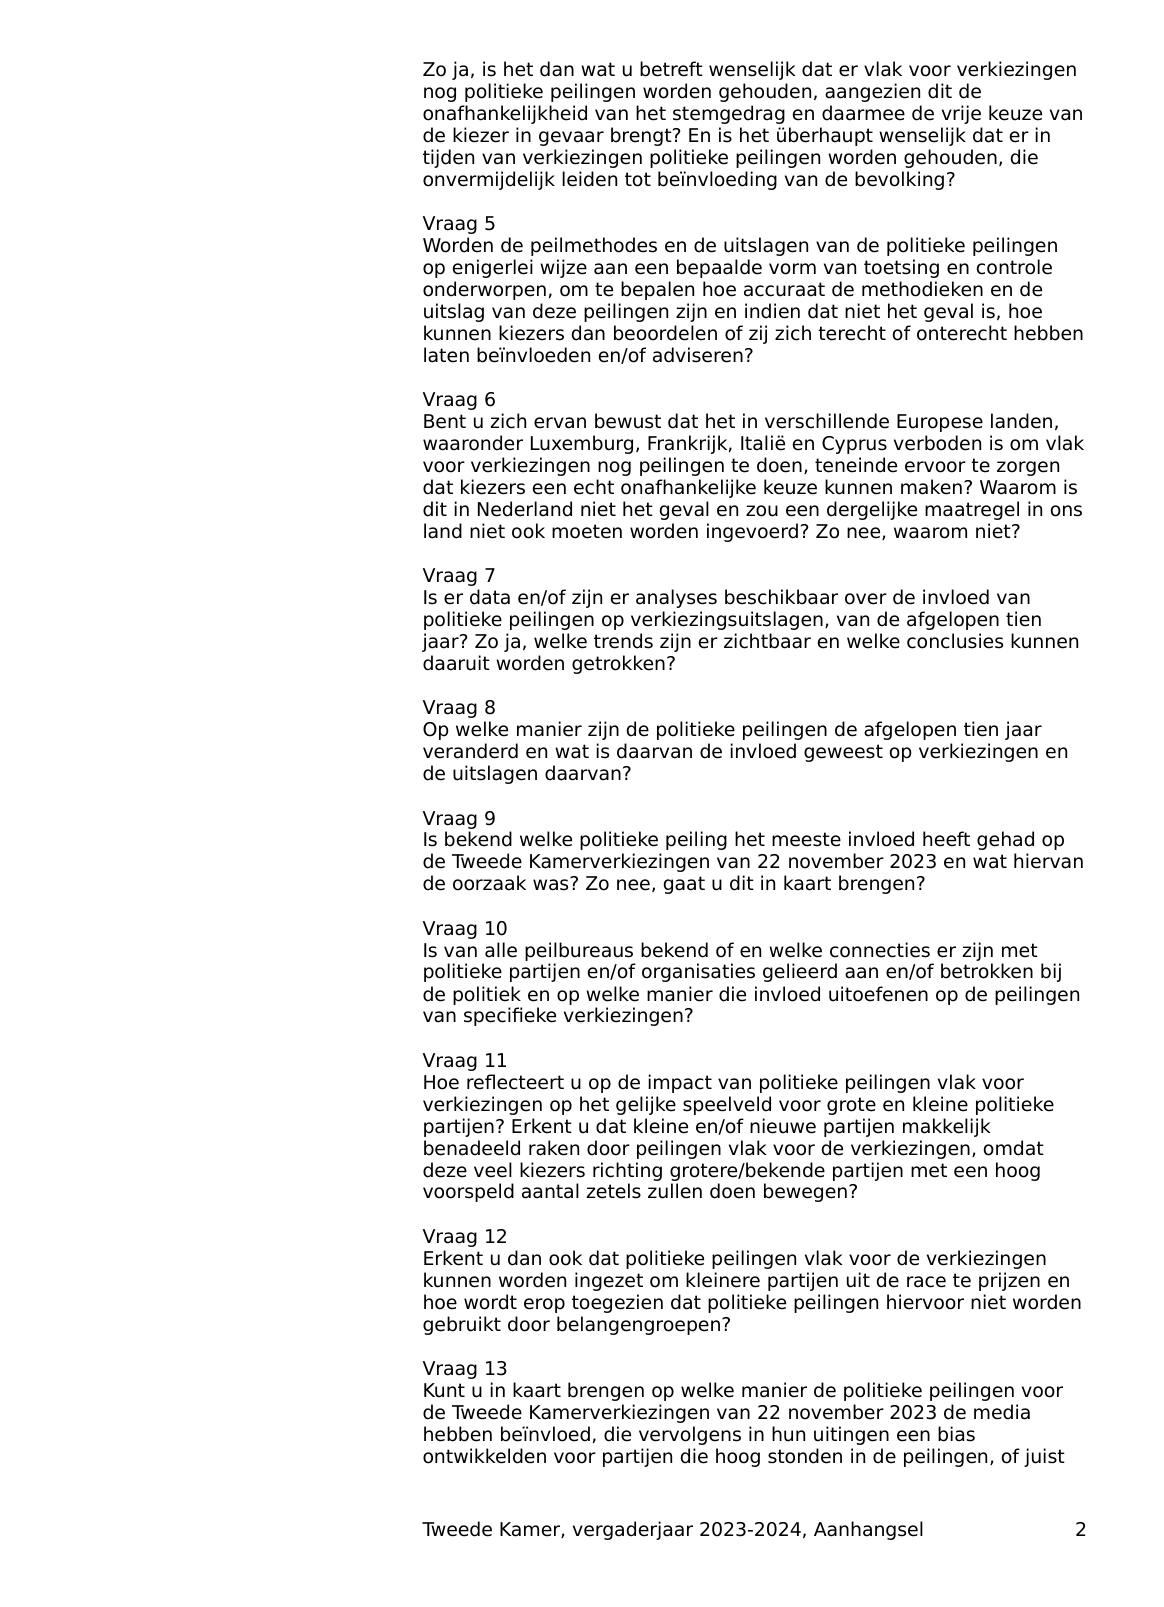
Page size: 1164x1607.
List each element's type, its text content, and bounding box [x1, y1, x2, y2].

text Kunt u in kaart brengen op welke manier de politieke peilingen voor de Tweede Kamerverkiezingen van 22 november 2023 de media hebben beïnvloed, die vervolgens in hun uitingen een bias ontwikkelden voor partijen die hoog stonden in de peilingen, of juist [422, 1380, 1087, 1468]
text Bent u zich ervan bewust dat het in verschillende Europese landen, waaronder Luxemburg, Frankrijk, Italië en Cyprus verboden is om vlak voor verkiezingen nog peilingen te doen, teneinde ervoor te zorgen dat kiezers een echt onafhankelijke keuze kunnen maken? Waarom is dit in Nederland niet het geval en zou een dergelijke maatregel in ons land niet ook moeten worden ingevoerd? Zo nee, waarom niet? [422, 411, 1087, 543]
text Erkent u dan ook dat politieke peilingen vlak voor de verkiezingen kunnen worden ingezet om kleinere partijen uit de race te prijzen en hoe wordt erop toegezien dat politieke peilingen hiervoor niet worden gebruikt door belangengroepen? [422, 1248, 1087, 1336]
text Vraag 8 [422, 697, 1087, 719]
text Zo ja, is het dan wat u betreft wenselijk dat er vlak voor verkiezingen nog politieke peilingen worden gehouden, aangezien dit de onafhankelijkheid van het stemgedrag en daarmee de vrije keuze van de kiezer in gevaar brengt? En is het überhaupt wenselijk dat er in tijden van verkiezingen politieke peilingen worden gehouden, die onvermijdelijk leiden tot beïnvloeding van de bevolking? [422, 59, 1087, 191]
text Is bekend welke politieke peiling het meeste invloed heeft gehad op de Tweede Kamerverkiezingen van 22 november 2023 en wat hiervan de oorzaak was? Zo nee, gaat u dit in kaart brengen? [422, 829, 1087, 895]
text Op welke manier zijn de politieke peilingen de afgelopen tien jaar veranderd en wat is daarvan de invloed geweest op verkiezingen en de uitslagen daarvan? [422, 719, 1087, 785]
text Vraag 7 [422, 565, 1087, 587]
text Worden de peilmethodes en de uitslagen van de politieke peilingen op enigerlei wijze aan een bepaalde vorm van toetsing en controle onderworpen, om te bepalen hoe accuraat de methodieken en de uitslag van deze peilingen zijn en indien dat niet het geval is, hoe kunnen kiezers dan beoordelen of zij zich terecht of onterecht hebben laten beïnvloeden en/of adviseren? [422, 235, 1087, 367]
text Hoe reflecteert u op de impact van politieke peilingen vlak voor verkiezingen op het gelijke speelveld voor grote en kleine politieke partijen? Erkent u dat kleine en/of nieuwe partijen makkelijk benadeeld raken door peilingen vlak voor de verkiezingen, omdat deze veel kiezers richting grotere/bekende partijen met een hoog voorspeld aantal zetels zullen doen bewegen? [422, 1072, 1087, 1203]
text Vraag 6 [422, 389, 1087, 411]
text Is er data en/of zijn er analyses beschikbaar over de invloed van politieke peilingen op verkiezingsuitslagen, van de afgelopen tien jaar? Zo ja, welke trends zijn er zichtbaar en welke conclusies kunnen daaruit worden getrokken? [422, 587, 1087, 675]
text Vraag 12 [422, 1226, 1087, 1248]
text Vraag 9 [422, 807, 1087, 829]
text Vraag 13 [422, 1358, 1087, 1380]
text Is van alle peilbureaus bekend of en welke connecties er zijn met politieke partijen en/of organisaties gelieerd aan en/of betrokken bij de politiek en op welke manier die invloed uitoefenen op de peilingen van specifieke verkiezingen? [422, 939, 1087, 1027]
text Vraag 11 [422, 1049, 1087, 1072]
text Vraag 10 [422, 917, 1087, 939]
text Vraag 5 [422, 213, 1087, 235]
